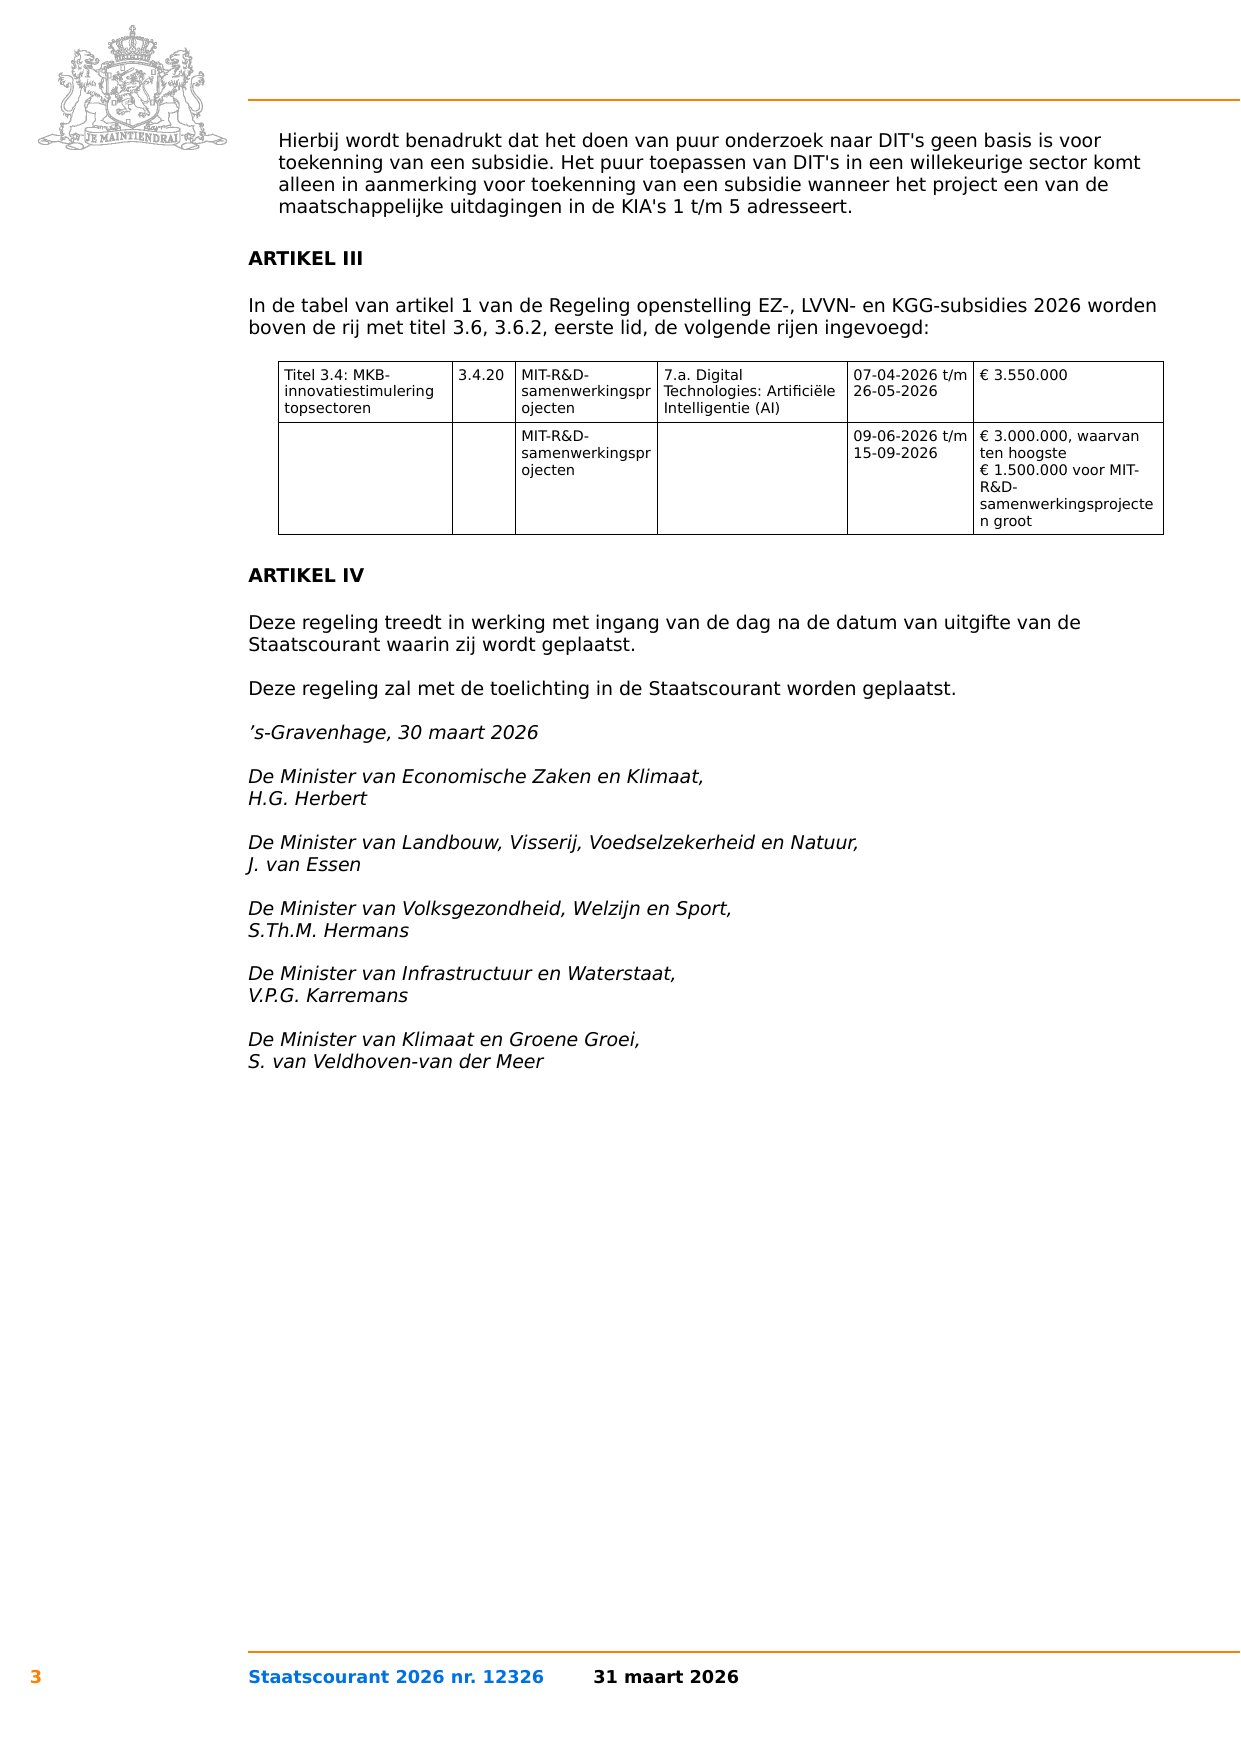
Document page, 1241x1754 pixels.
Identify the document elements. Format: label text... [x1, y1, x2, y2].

table_cell [279, 423, 452, 534]
table_header MIT-R&D-samenwerkingsprojecten [516, 362, 657, 422]
subtitle ARTIKEL IV [248, 565, 1163, 587]
text Hierbij wordt benadrukt dat het doen van puur onderzoek naar DIT's geen basis is voor toekenning van een subsidie. Het puur toepassen van DIT's in een willekeurige sector komt alleen in aanmerking voor toekenning van een subsidie wanneer het project een van de maatschappelijke uitdagingen in de KIA's 1 t/m 5 adresseert. [278, 130, 1163, 218]
text De Minister van Klimaat en Groene Groei, S. van Veldhoven-van der Meer [248, 1029, 1163, 1073]
table_header 07-04-2026 t/m 26-05-2026 [848, 362, 973, 422]
table_cell € 3.000.000, waarvan ten hoogste € 1.500.000 voor MIT-R&D-samenwerkingsprojecten groot [974, 423, 1163, 534]
text ’s-Gravenhage, 30 maart 2026 [248, 722, 1163, 744]
table_cell [658, 423, 847, 534]
text De Minister van Landbouw, Visserij, Voedselzekerheid en Natuur, J. van Essen [248, 832, 1163, 876]
text In de tabel van artikel 1 van de Regeling openstelling EZ-, LVVN- en KGG-subsidies 2026 worden boven de rij met titel 3.6, 3.6.2, eerste lid, de volgende rijen ingevoegd: [248, 295, 1163, 339]
text Deze regeling treedt in werking met ingang van de dag na de datum van uitgifte van de Staatscourant waarin zij wordt geplaatst. [248, 612, 1163, 656]
table_header Titel 3.4: MKB-innovatiestimulering topsectoren [279, 362, 452, 422]
table_header 3.4.20 [453, 362, 515, 422]
picture [38, 25, 227, 150]
text De Minister van Economische Zaken en Klimaat, H.G. Herbert [248, 766, 1163, 810]
table_header 7.a. Digital Technologies: Artificiële Intelligentie (AI) [658, 362, 847, 422]
table_cell MIT-R&D-samenwerkingsprojecten [516, 423, 657, 534]
text De Minister van Volksgezondheid, Welzijn en Sport, S.Th.M. Hermans [248, 897, 1163, 941]
table_header € 3.550.000 [974, 362, 1163, 422]
text De Minister van Infrastructuur en Waterstaat, V.P.G. Karremans [248, 963, 1163, 1007]
subtitle ARTIKEL III [248, 248, 1163, 270]
table_cell 09-06-2026 t/m 15-09-2026 [848, 423, 973, 534]
table_cell [453, 423, 515, 534]
text Deze regeling zal met de toelichting in de Staatscourant worden geplaatst. [248, 678, 1163, 700]
